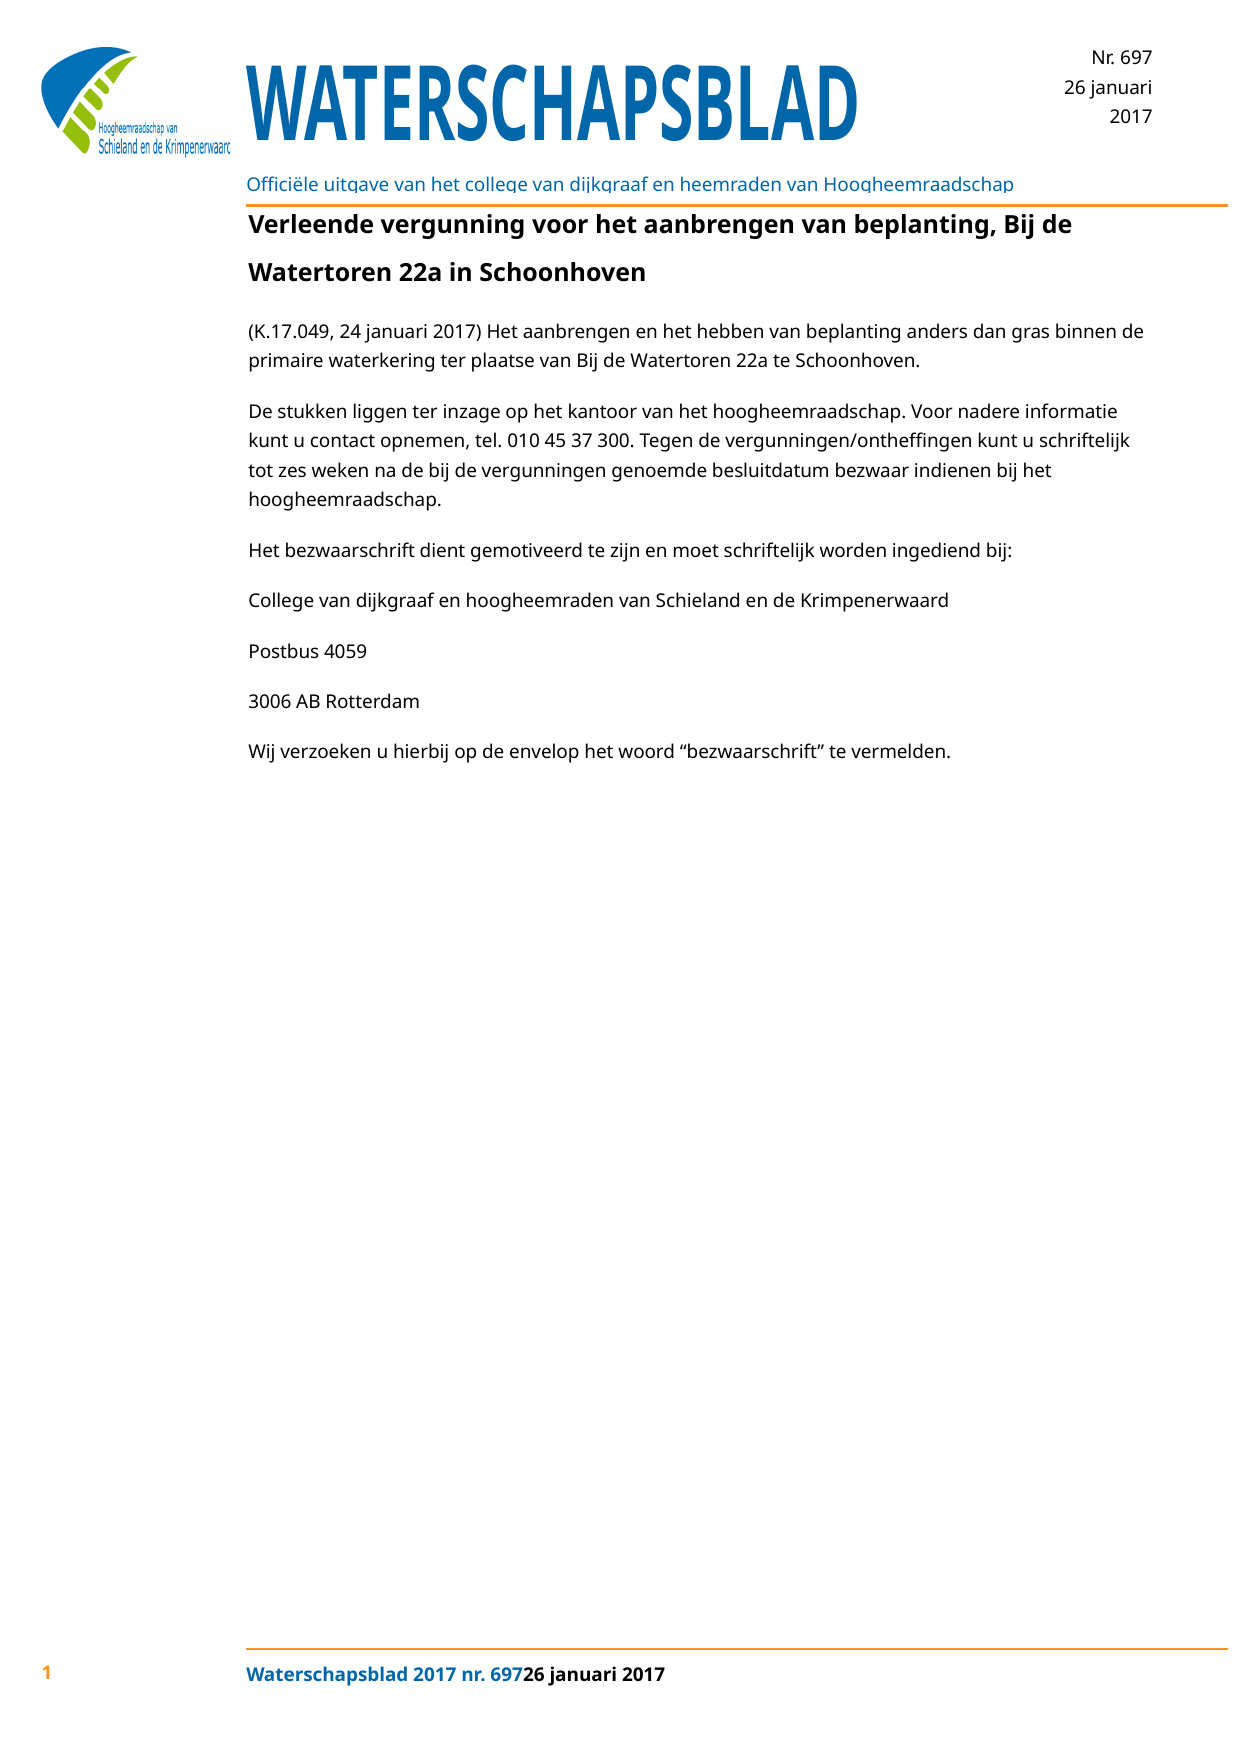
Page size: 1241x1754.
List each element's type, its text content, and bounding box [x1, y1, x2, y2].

text College van dijkgraaf en hoogheemraden van Schieland en de Krimpenerwaard [248, 587, 1152, 613]
text 3006 AB Rotterdam [248, 688, 1152, 714]
text (K.17.049, 24 januari 2017) Het aanbrengen en het hebben van beplanting anders dan gras binnen de primaire waterkering ter plaatse van Bij de Watertoren 22a te Schoonhoven. [248, 318, 1152, 373]
text Verleende vergunning voor het aanbrengen van beplanting, Bij de Watertoren 22a in Schoonhoven [248, 207, 1152, 288]
text De stukken liggen ter inzage op het kantoor van het hoogheemraadschap. Voor nadere informatie kunt u contact opnemen, tel. 010 45 37 300. Tegen de vergunningen/ontheffingen kunt u schriftelijk tot zes weken na de bij de vergunningen genoemde besluitdatum bezwaar indienen bij het hoogheemraadschap. [248, 398, 1152, 512]
text Postbus 4059 [248, 638, 1152, 664]
picture [41, 47, 231, 172]
text Het bezwaarschrift dient gemotiveerd te zijn en moet schriftelijk worden ingediend bij: [248, 537, 1152, 563]
text Wij verzoeken u hierbij op de envelop het woord “bezwaarschrift” te vermelden. [248, 739, 1152, 764]
